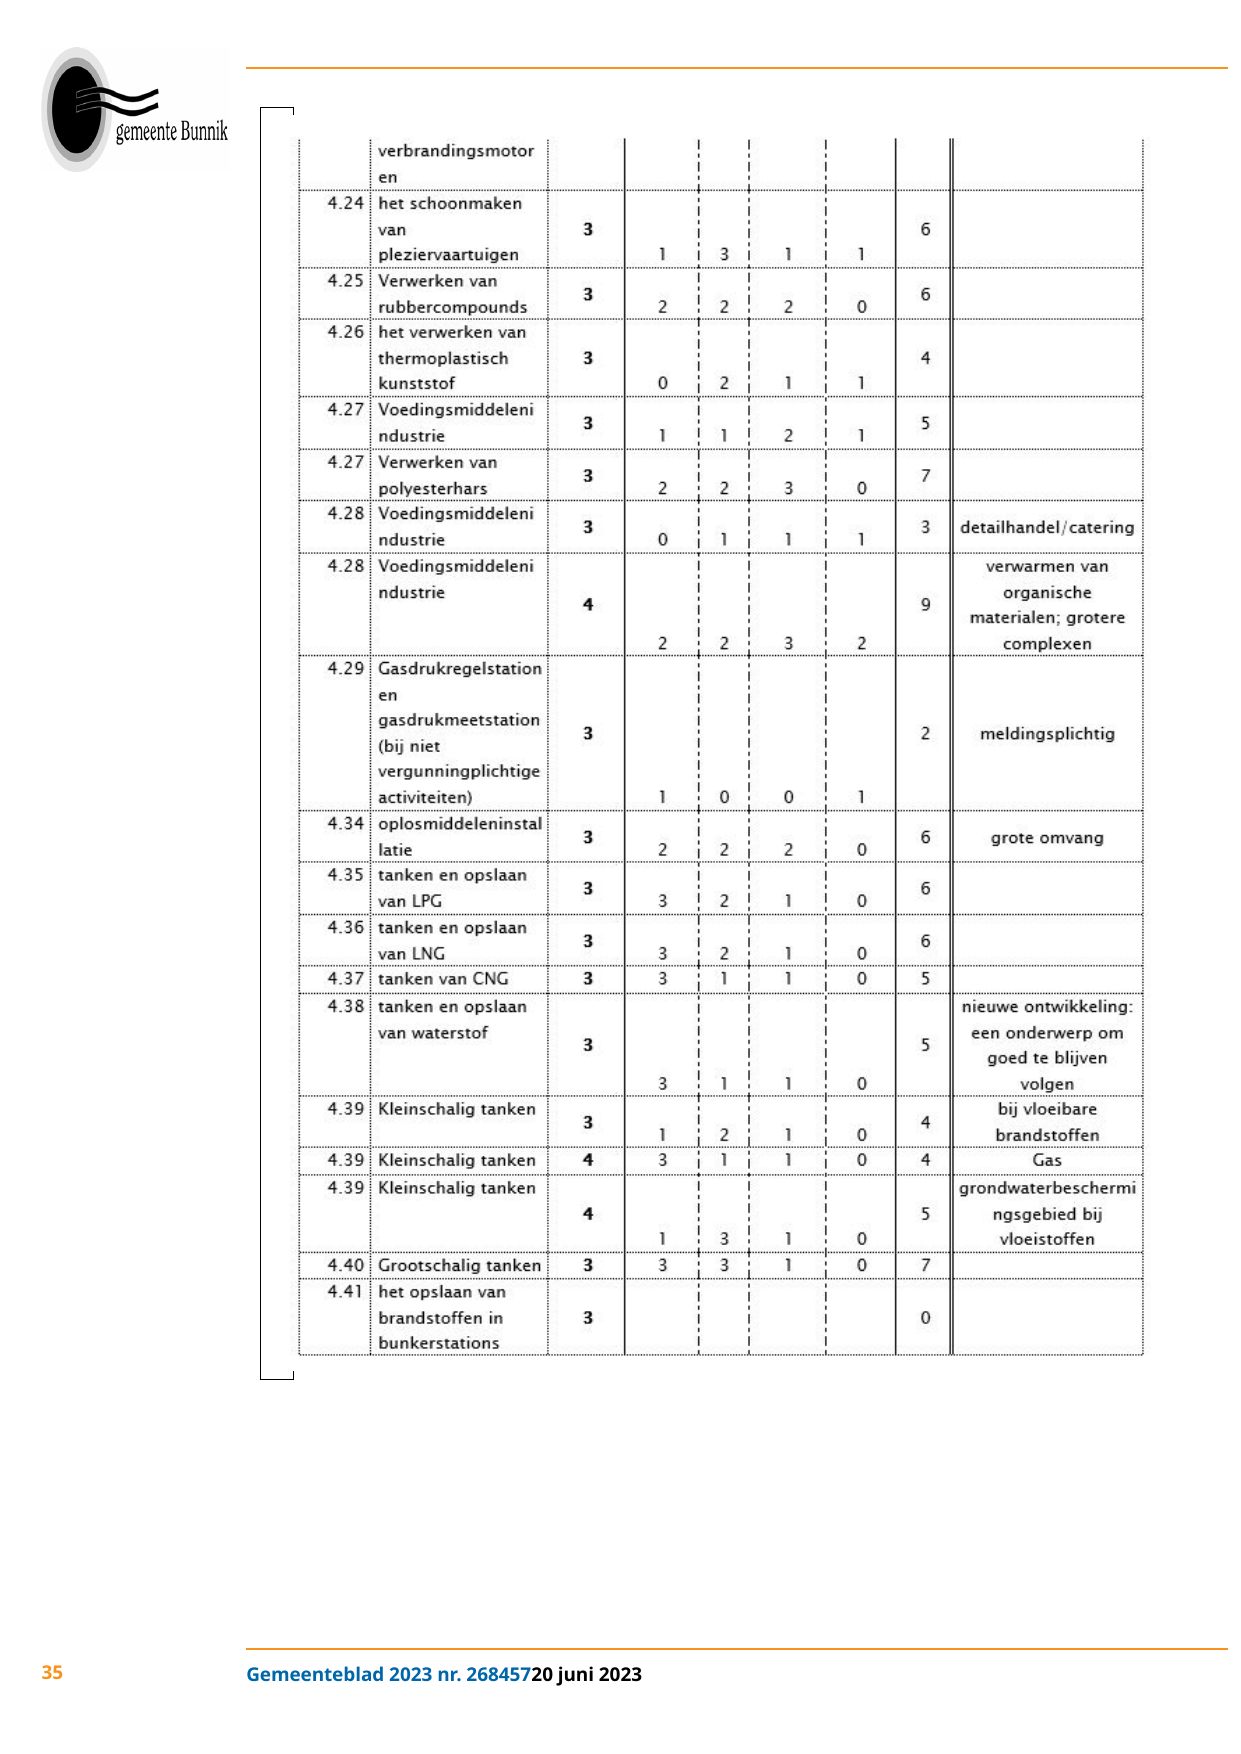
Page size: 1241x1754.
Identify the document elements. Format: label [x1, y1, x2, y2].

picture [41, 47, 231, 172]
picture [268, 115, 1155, 1371]
